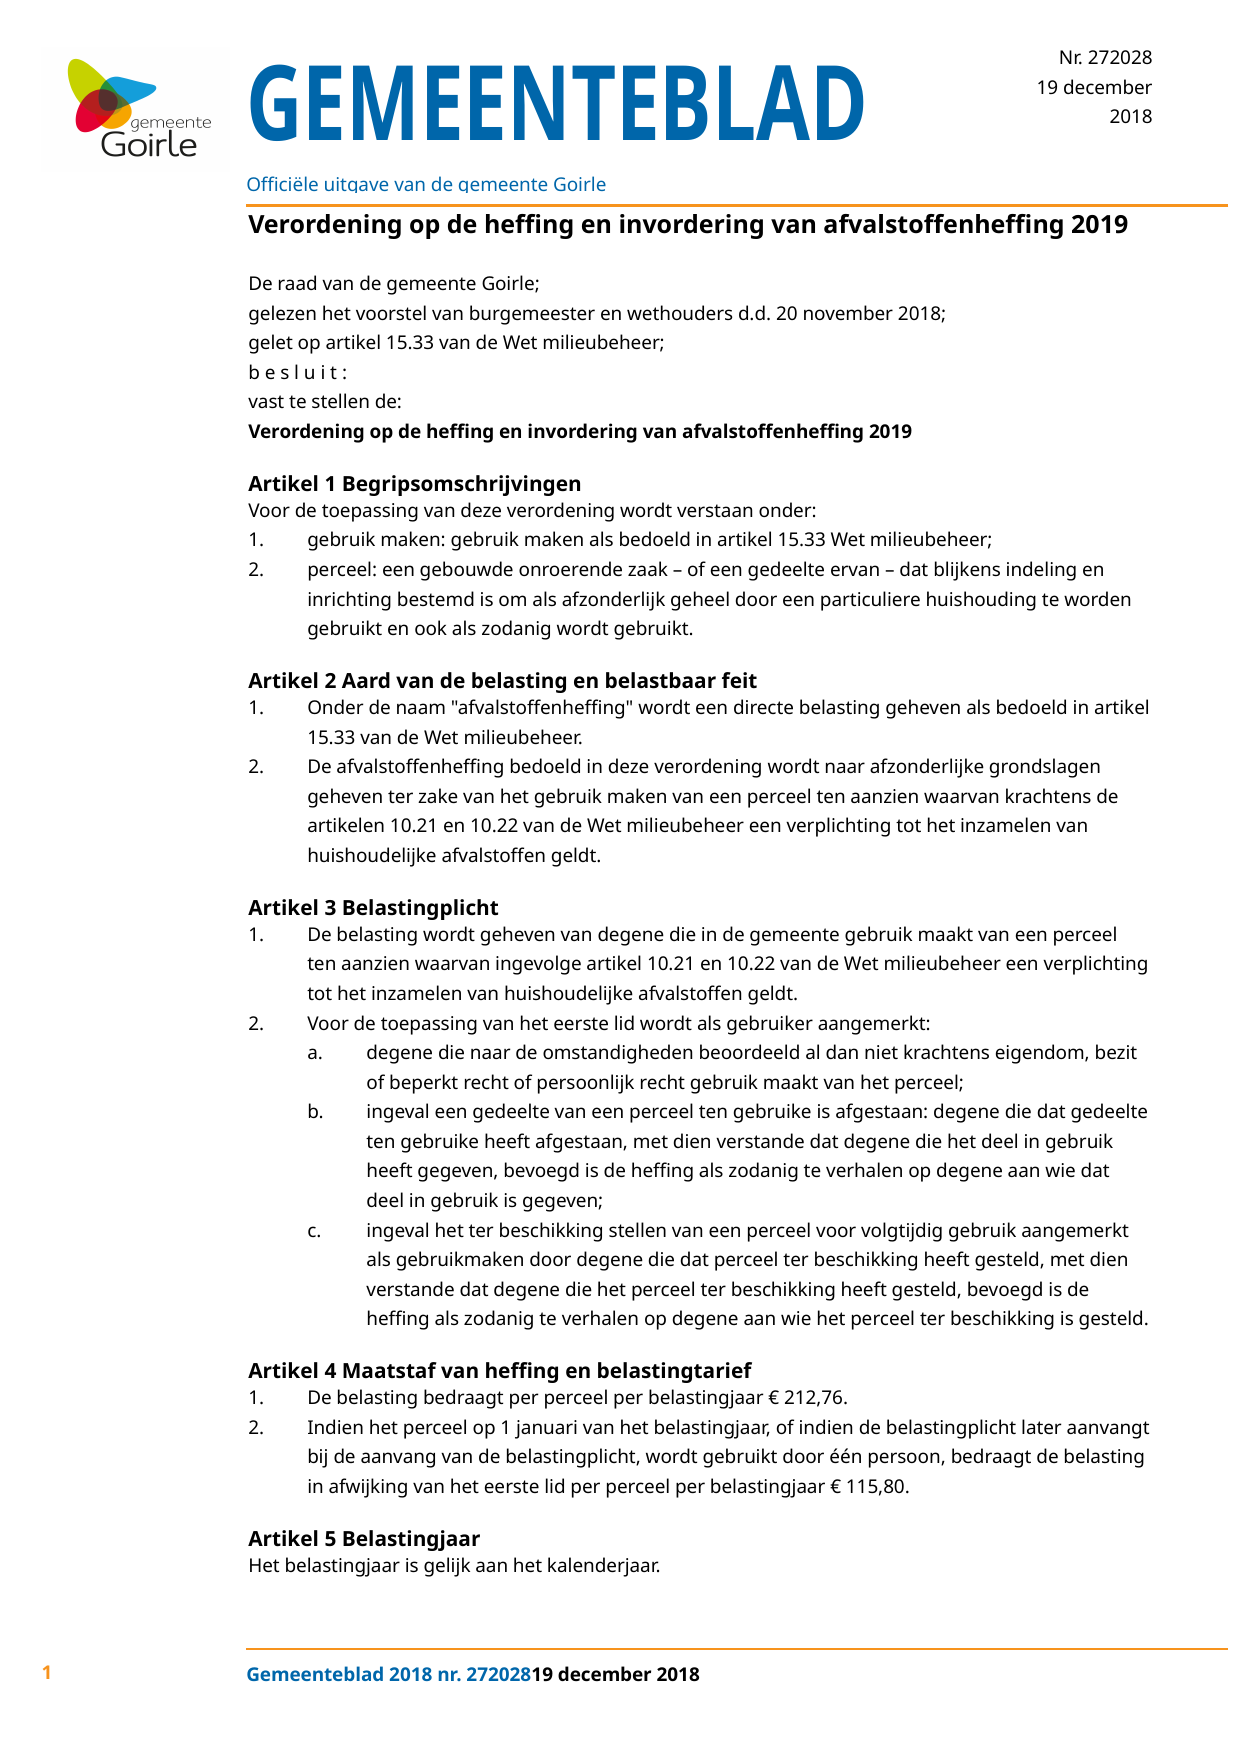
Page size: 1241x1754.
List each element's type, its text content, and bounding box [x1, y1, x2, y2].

text Verordening op de heffing en invordering van afvalstoffenheffing 2019 [248, 418, 1152, 444]
text Het belastingjaar is gelijk aan het kalenderjaar. [248, 1552, 1152, 1578]
text b e s l u i t : [248, 359, 1152, 385]
list Voor de toepassing van het eerste lid wordt als gebruiker aangemerkt: [248, 1010, 1152, 1036]
text Artikel 2 Aard van de belasting en belastbaar feit [248, 666, 1152, 694]
text De raad van de gemeente Goirle; [248, 270, 1152, 296]
list Indien het perceel op 1 januari van het belastingjaar, of indien de belastingplicht later aanvangt bij de aanvang van de belastingplicht, wordt gebruikt door één persoon, bedraagt de belasting in afwijking van het eerste lid per perceel per belastingjaar € 115,80. [248, 1414, 1152, 1499]
text Verordening op de heffing en invordering van afvalstoffenheffing 2019 [248, 207, 1152, 241]
text Artikel 5 Belastingjaar [248, 1524, 1152, 1552]
text vast te stellen de: [248, 389, 1152, 414]
list degene die naar de omstandigheden beoordeeld al dan niet krachtens eigendom, bezit of beperkt recht of persoonlijk recht gebruik maakt van het perceel; [307, 1039, 1152, 1095]
list Onder de naam "afvalstoffenheffing" wordt een directe belasting geheven als bedoeld in artikel 15.33 van de Wet milieubeheer. [248, 694, 1152, 749]
text Artikel 4 Maatstaf van heffing en belastingtarief [248, 1356, 1152, 1384]
list ingeval het ter beschikking stellen van een perceel voor volgtijdig gebruik aangemerkt als gebruikmaken door degene die dat perceel ter beschikking heeft gesteld, met dien verstande dat degene die het perceel ter beschikking heeft gesteld, bevoegd is de heffing als zodanig te verhalen op degene aan wie het perceel ter beschikking is gesteld. [307, 1217, 1152, 1331]
list ingeval een gedeelte van een perceel ten gebruike is afgestaan: degene die dat gedeelte ten gebruike heeft afgestaan, met dien verstande dat degene die het deel in gebruik heeft gegeven, bevoegd is de heffing als zodanig te verhalen op degene aan wie dat deel in gebruik is gegeven; [307, 1098, 1152, 1213]
list De afvalstoffenheffing bedoeld in deze verordening wordt naar afzonderlijke grondslagen geheven ter zake van het gebruik maken van een perceel ten aanzien waarvan krachtens de artikelen 10.21 en 10.22 van de Wet milieubeheer een verplichting tot het inzamelen van huishoudelijke afvalstoffen geldt. [248, 753, 1152, 868]
picture [41, 47, 231, 172]
text Artikel 1 Begripsomschrijvingen [248, 469, 1152, 497]
list De belasting wordt geheven van degene die in de gemeente gebruik maakt van een perceel ten aanzien waarvan ingevolge artikel 10.21 en 10.22 van de Wet milieubeheer een verplichting tot het inzamelen van huishoudelijke afvalstoffen geldt. [248, 921, 1152, 1006]
text Voor de toepassing van deze verordening wordt verstaan onder: [248, 497, 1152, 523]
list De belasting bedraagt per perceel per belastingjaar € 212,76. [248, 1384, 1152, 1410]
list perceel: een gebouwde onroerende zaak – of een gedeelte ervan – dat blijkens indeling en inrichting bestemd is om als afzonderlijk geheel door een particuliere huishouding te worden gebruikt en ook als zodanig wordt gebruikt. [248, 556, 1152, 641]
text gelezen het voorstel van burgemeester en wethouders d.d. 20 november 2018; [248, 300, 1152, 326]
text Artikel 3 Belastingplicht [248, 893, 1152, 921]
text gelet op artikel 15.33 van de Wet milieubeheer; [248, 329, 1152, 355]
list gebruik maken: gebruik maken als bedoeld in artikel 15.33 Wet milieubeheer; [248, 527, 1152, 552]
